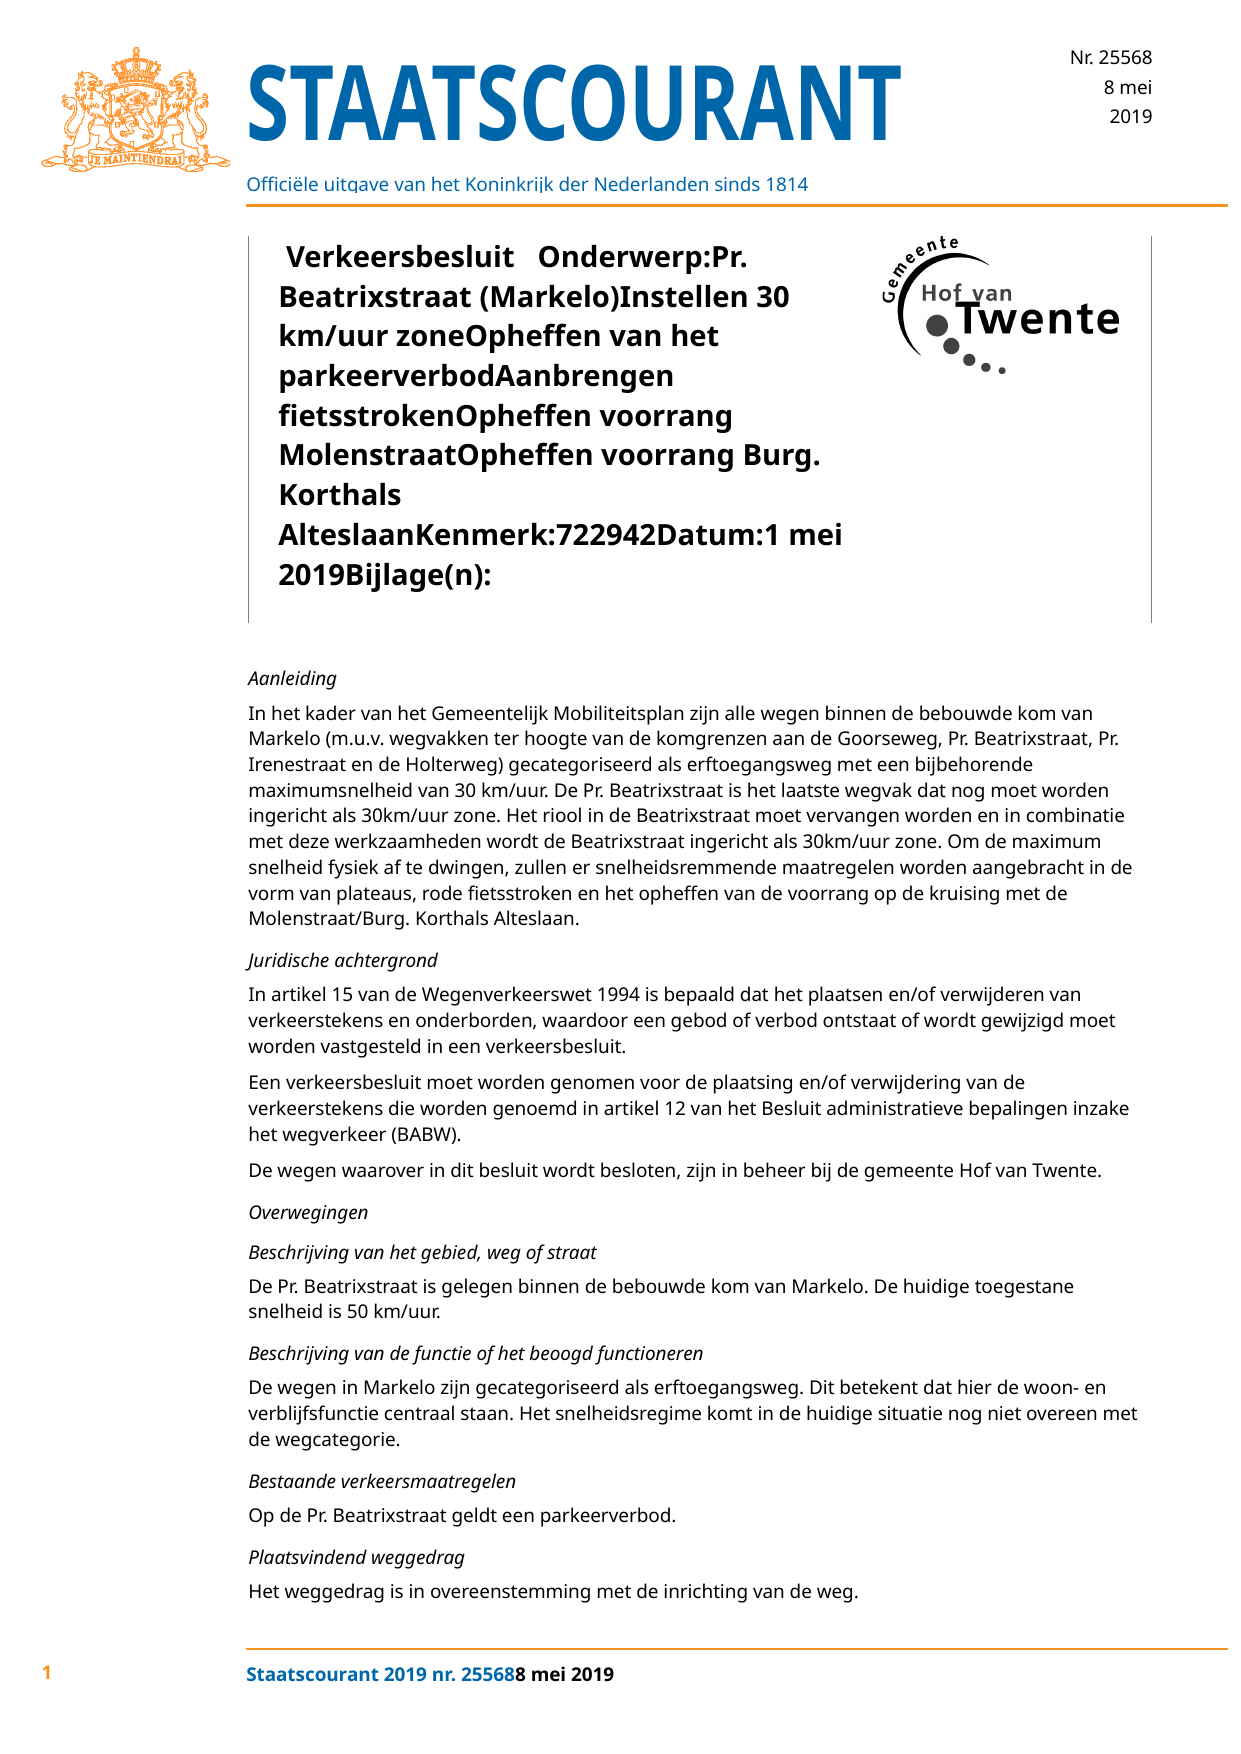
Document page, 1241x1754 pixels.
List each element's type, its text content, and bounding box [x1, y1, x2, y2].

text Aanleiding [248, 666, 1152, 691]
text Een verkeersbesluit moet worden genomen voor de plaatsing en/of verwijdering van de verkeerstekens die worden genoemd in artikel 12 van het Besluit administratieve bepalingen inzake het wegverkeer (BABW). [248, 1069, 1152, 1147]
text In artikel 15 van de Wegenverkeerswet 1994 is bepaald dat het plaatsen en/of verwijderen van verkeerstekens en onderborden, waardoor een gebod of verbod ontstaat of wordt gewijzigd moet worden vastgesteld in een verkeersbesluit. [248, 981, 1152, 1059]
text Beschrijving van de functie of het beoogd functioneren [248, 1341, 1152, 1366]
text Juridische achtergrond [248, 947, 1152, 973]
text Op de Pr. Beatrixstraat geldt een parkeerverbod. [248, 1502, 1152, 1528]
table_header Verkeersbesluit Onderwerp:Pr. Beatrixstraat (Markelo)Instellen 30 km/uur zoneOpheffen van het parkeerverbodAanbrengen fietsstrokenOpheffen voorrang MolenstraatOpheffen voorrang Burg. Korthals AlteslaanKenmerk:722942Datum:1 mei 2019Bijlage(n): [249, 236, 850, 623]
text De wegen in Markelo zijn gecategoriseerd als erftoegangsweg. Dit betekent dat hier de woon- en verblijfsfunctie centraal staan. Het snelheidsregime komt in de huidige situatie nog niet overeen met de wegcategorie. [248, 1374, 1152, 1452]
table_header [850, 236, 1151, 623]
text Overwegingen [248, 1199, 1152, 1225]
text Bestaande verkeersmaatregelen [248, 1468, 1152, 1494]
picture [41, 47, 231, 172]
text Beschrijving van het gebied, weg of straat [248, 1239, 1152, 1264]
text De Pr. Beatrixstraat is gelegen binnen de bebouwde kom van Markelo. De huidige toegestane snelheid is 50 km/uur. [248, 1273, 1152, 1324]
text Het weggedrag is in overeenstemming met de inrichting van de weg. [248, 1578, 1152, 1604]
picture [882, 236, 1119, 374]
text De wegen waarover in dit besluit wordt besloten, zijn in beheer bij de gemeente Hof van Twente. [248, 1158, 1152, 1183]
text Plaatsvindend weggedrag [248, 1544, 1152, 1569]
text In het kader van het Gemeentelijk Mobiliteitsplan zijn alle wegen binnen de bebouwde kom van Markelo (m.u.v. wegvakken ter hoogte van de komgrenzen aan de Goorseweg, Pr. Beatrixstraat, Pr. Irenestraat en de Holterweg) gecategoriseerd als erftoegangsweg met een bijbehorende maximumsnelheid van 30 km/uur. De Pr. Beatrixstraat is het laatste wegvak dat nog moet worden ingericht als 30km/uur zone. Het riool in de Beatrixstraat moet vervangen worden en in combinatie met deze werkzaamheden wordt de Beatrixstraat ingericht als 30km/uur zone. Om de maximum snelheid fysiek af te dwingen, zullen er snelheidsremmende maatregelen worden aangebracht in de vorm van plateaus, rode fietsstroken en het opheffen van de voorrang op de kruising met de Molenstraat/Burg. Korthals Alteslaan. [248, 700, 1152, 931]
